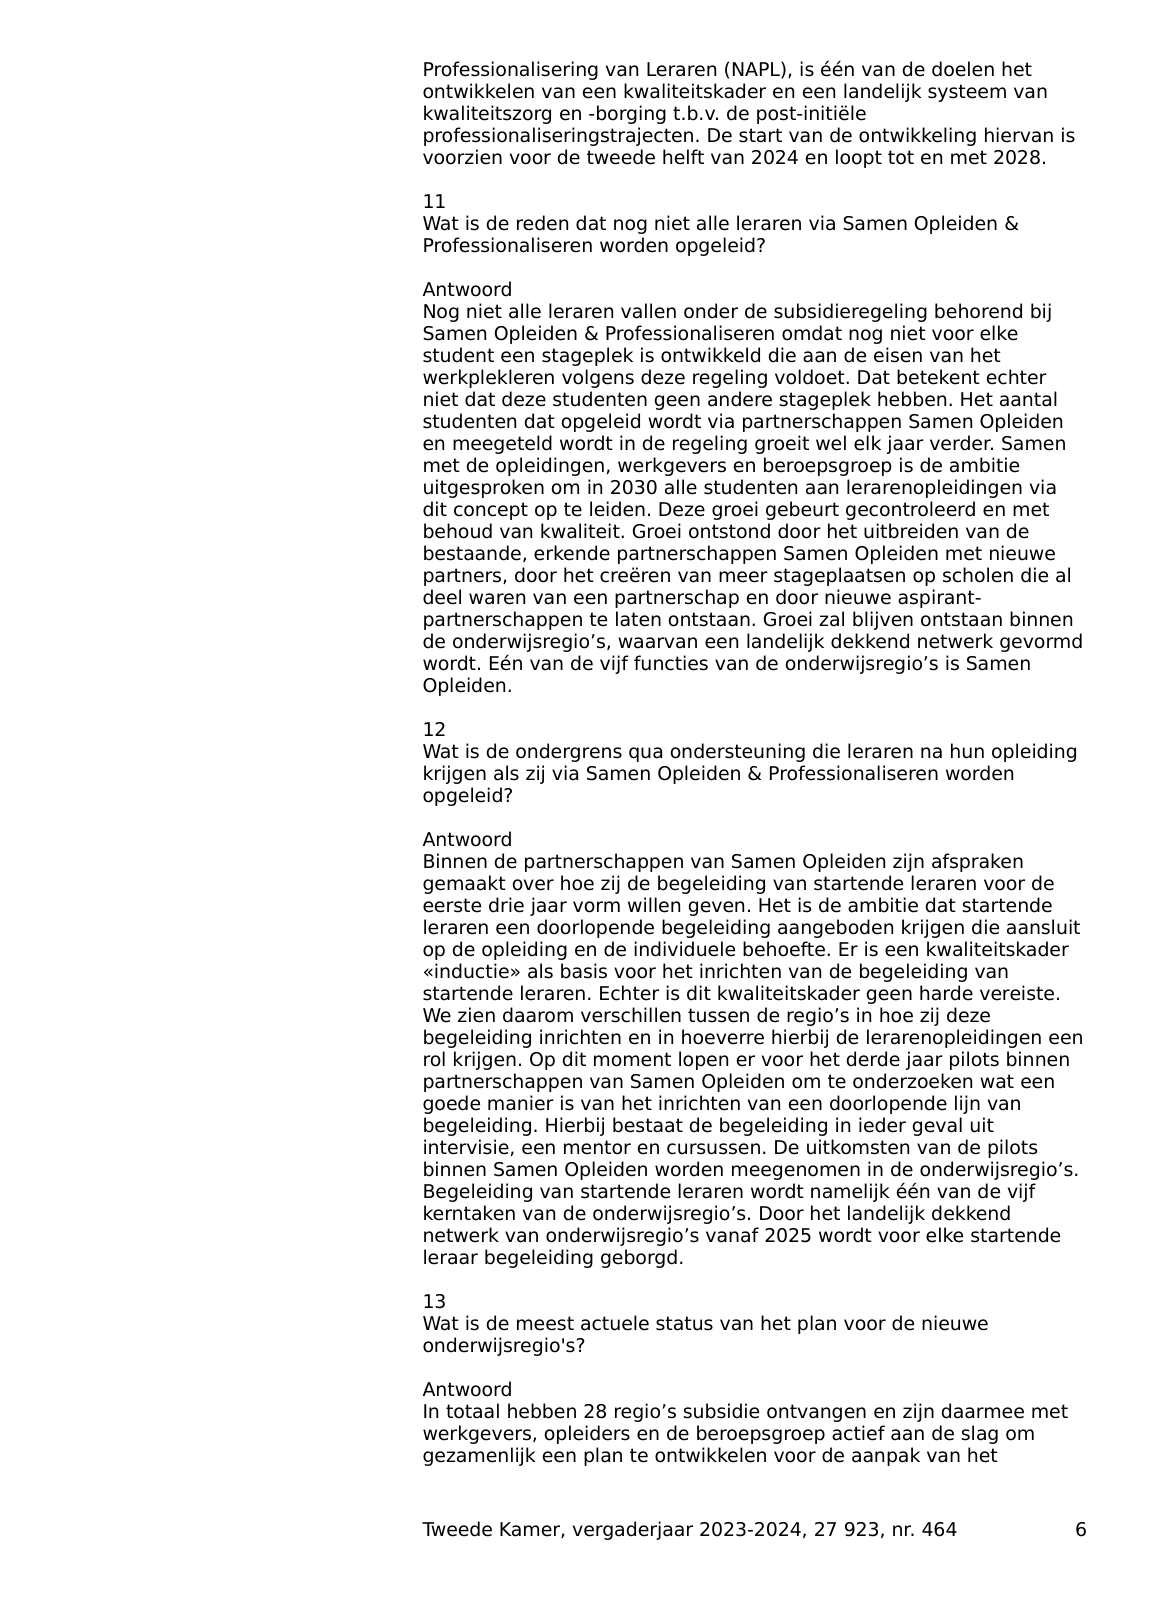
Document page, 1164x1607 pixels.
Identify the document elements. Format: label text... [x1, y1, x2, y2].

text 11 [422, 191, 1087, 213]
text Binnen de partnerschappen van Samen Opleiden zijn afspraken gemaakt over hoe zij de begeleiding van startende leraren voor de eerste drie jaar vorm willen geven. Het is de ambitie dat startende leraren een doorlopende begeleiding aangeboden krijgen die aansluit op de opleiding en de individuele behoefte. Er is een kwaliteitskader «inductie» als basis voor het inrichten van de begeleiding van startende leraren. Echter is dit kwaliteitskader geen harde vereiste. We zien daarom verschillen tussen de regio’s in hoe zij deze begeleiding inrichten en in hoeverre hierbij de lerarenopleidingen een rol krijgen. Op dit moment lopen er voor het derde jaar pilots binnen partnerschappen van Samen Opleiden om te onderzoeken wat een goede manier is van het inrichten van een doorlopende lijn van begeleiding. Hierbij bestaat de begeleiding in ieder geval uit intervisie, een mentor en cursussen. De uitkomsten van de pilots binnen Samen Opleiden worden meegenomen in de onderwijsregio’s. Begeleiding van startende leraren wordt namelijk één van de vijf kerntaken van de onderwijsregio’s. Door het landelijk dekkend netwerk van onderwijsregio’s vanaf 2025 wordt voor elke startende leraar begeleiding geborgd. [422, 851, 1087, 1269]
text Wat is de reden dat nog niet alle leraren via Samen Opleiden & Professionaliseren worden opgeleid? [422, 213, 1087, 257]
text Antwoord [422, 829, 1087, 851]
text 12 [422, 719, 1087, 741]
text Wat is de meest actuele status van het plan voor de nieuwe onderwijsregio's? [422, 1313, 1087, 1357]
text 13 [422, 1291, 1087, 1313]
text In totaal hebben 28 regio’s subsidie ontvangen en zijn daarmee met werkgevers, opleiders en de beroepsgroep actief aan de slag om gezamenlijk een plan te ontwikkelen voor de aanpak van het [422, 1401, 1087, 1467]
text Wat is de ondergrens qua ondersteuning die leraren na hun opleiding krijgen als zij via Samen Opleiden & Professionaliseren worden opgeleid? [422, 741, 1087, 807]
text Professionalisering van Leraren (NAPL), is één van de doelen het ontwikkelen van een kwaliteitskader en een landelijk systeem van kwaliteitszorg en -borging t.b.v. de post-initiële professionaliseringstrajecten. De start van de ontwikkeling hiervan is voorzien voor de tweede helft van 2024 en loopt tot en met 2028. [422, 59, 1087, 169]
text Antwoord [422, 1379, 1087, 1401]
text Antwoord [422, 279, 1087, 301]
text Nog niet alle leraren vallen onder de subsidieregeling behorend bij Samen Opleiden & Professionaliseren omdat nog niet voor elke student een stageplek is ontwikkeld die aan de eisen van het werkplekleren volgens deze regeling voldoet. Dat betekent echter niet dat deze studenten geen andere stageplek hebben. Het aantal studenten dat opgeleid wordt via partnerschappen Samen Opleiden en meegeteld wordt in de regeling groeit wel elk jaar verder. Samen met de opleidingen, werkgevers en beroepsgroep is de ambitie uitgesproken om in 2030 alle studenten aan lerarenopleidingen via dit concept op te leiden. Deze groei gebeurt gecontroleerd en met behoud van kwaliteit. Groei ontstond door het uitbreiden van de bestaande, erkende partnerschappen Samen Opleiden met nieuwe partners, door het creëren van meer stageplaatsen op scholen die al deel waren van een partnerschap en door nieuwe aspirant-partnerschappen te laten ontstaan. Groei zal blijven ontstaan binnen de onderwijsregio’s, waarvan een landelijk dekkend netwerk gevormd wordt. Eén van de vijf functies van de onderwijsregio’s is Samen Opleiden. [422, 301, 1087, 697]
